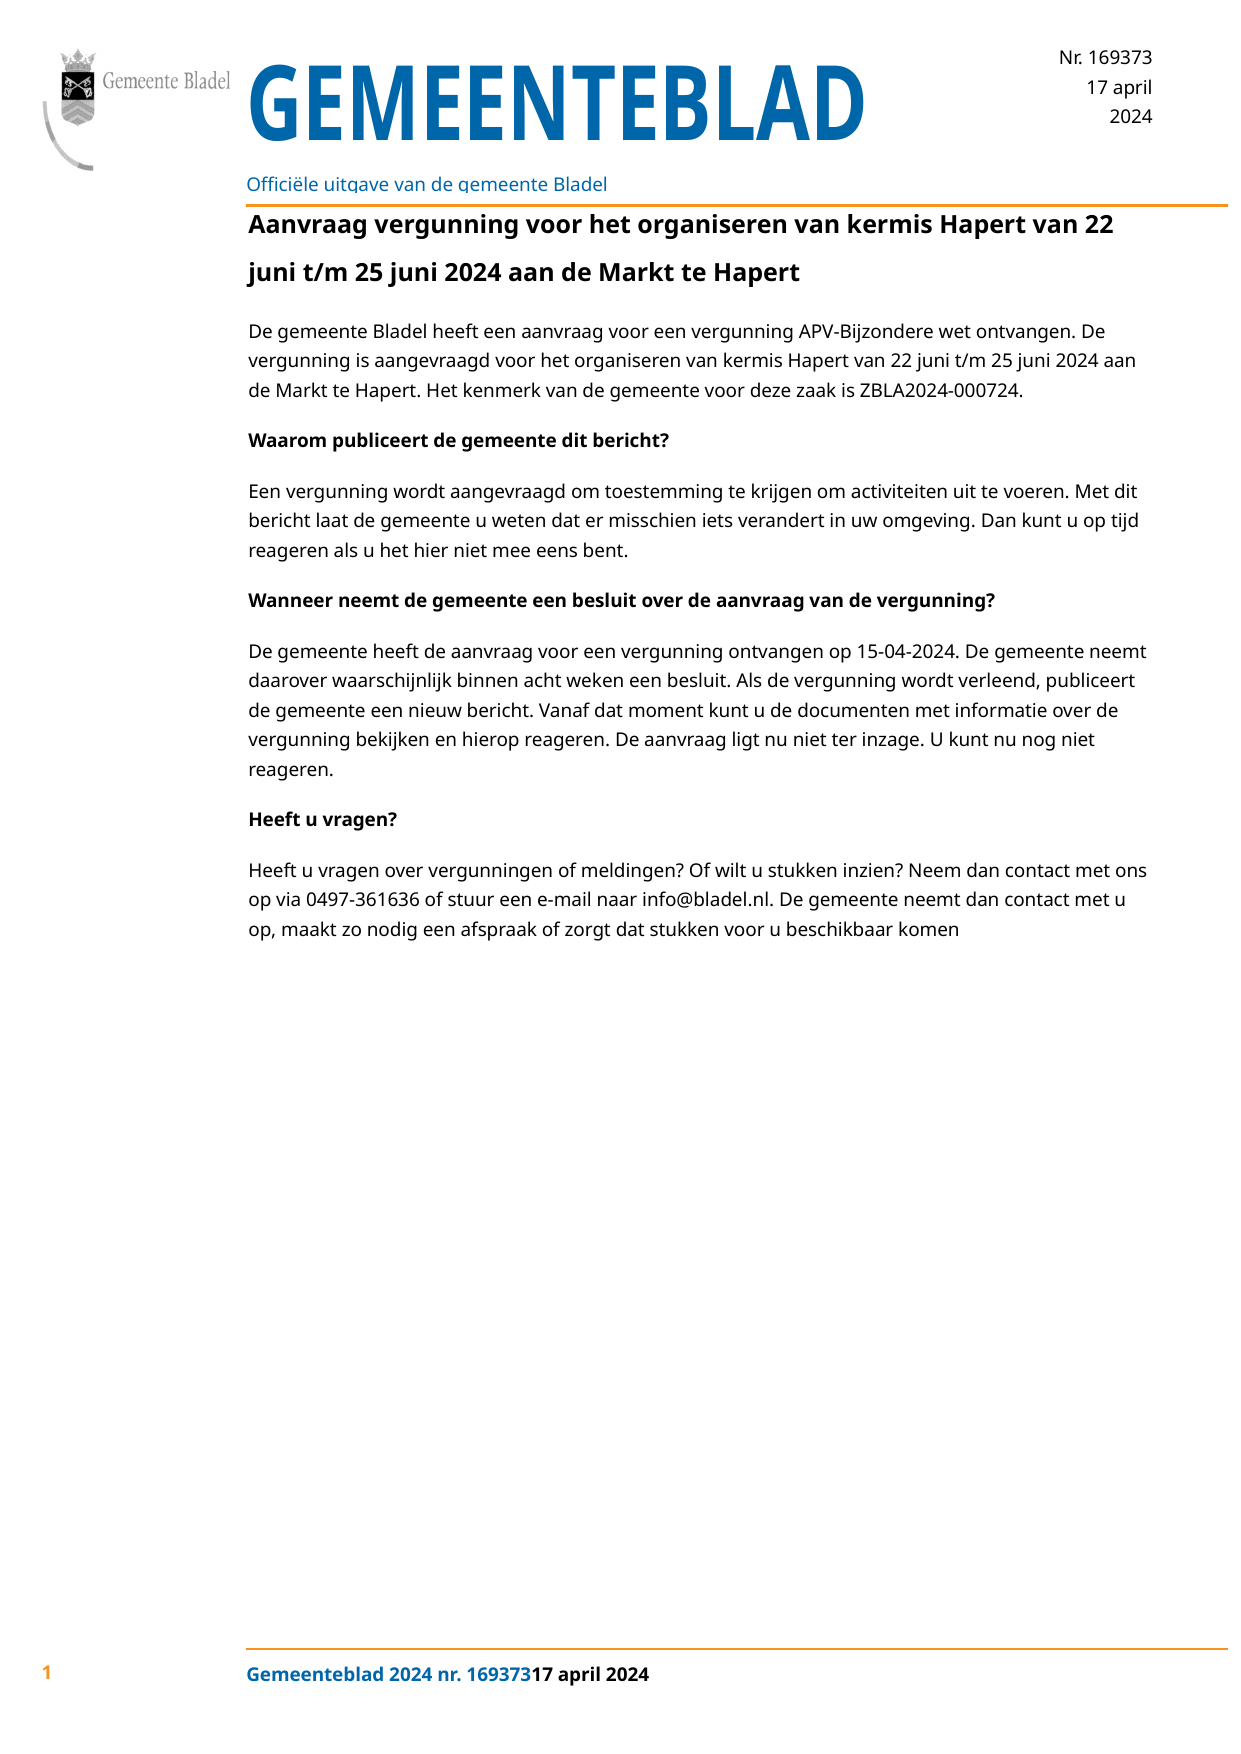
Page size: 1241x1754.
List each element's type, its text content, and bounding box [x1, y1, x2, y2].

text Wanneer neemt de gemeente een besluit over de aanvraag van de vergunning? [248, 587, 1152, 613]
text Een vergunning wordt aangevraagd om toestemming te krijgen om activiteiten uit te voeren. Met dit bericht laat de gemeente u weten dat er misschien iets verandert in uw omgeving. Dan kunt u op tijd reageren als u het hier niet mee eens bent. [248, 478, 1152, 563]
text Aanvraag vergunning voor het organiseren van kermis Hapert van 22 juni t/m 25 juni 2024 aan de Markt te Hapert [248, 207, 1152, 288]
text Heeft u vragen? [248, 807, 1152, 832]
text De gemeente heeft de aanvraag voor een vergunning ontvangen op 15-04-2024. De gemeente neemt daarover waarschijnlijk binnen acht weken een besluit. Als de vergunning wordt verleend, publiceert de gemeente een nieuw bericht. Vanaf dat moment kunt u de documenten met informatie over de vergunning bekijken en hierop reageren. De aanvraag ligt nu niet ter inzage. U kunt nu nog niet reageren. [248, 638, 1152, 782]
text De gemeente Bladel heeft een aanvraag voor een vergunning APV-Bijzondere wet ontvangen. De vergunning is aangevraagd voor het organiseren van kermis Hapert van 22 juni t/m 25 juni 2024 aan de Markt te Hapert. Het kenmerk van de gemeente voor deze zaak is ZBLA2024-000724. [248, 318, 1152, 403]
picture [41, 47, 231, 172]
text Waarom publiceert de gemeente dit bericht? [248, 427, 1152, 453]
text Heeft u vragen over vergunningen of meldingen? Of wilt u stukken inzien? Neem dan contact met ons op via 0497-361636 of stuur een e-mail naar info@bladel.nl. De gemeente neemt dan contact met u op, maakt zo nodig een afspraak of zorgt dat stukken voor u beschikbaar komen [248, 857, 1152, 942]
